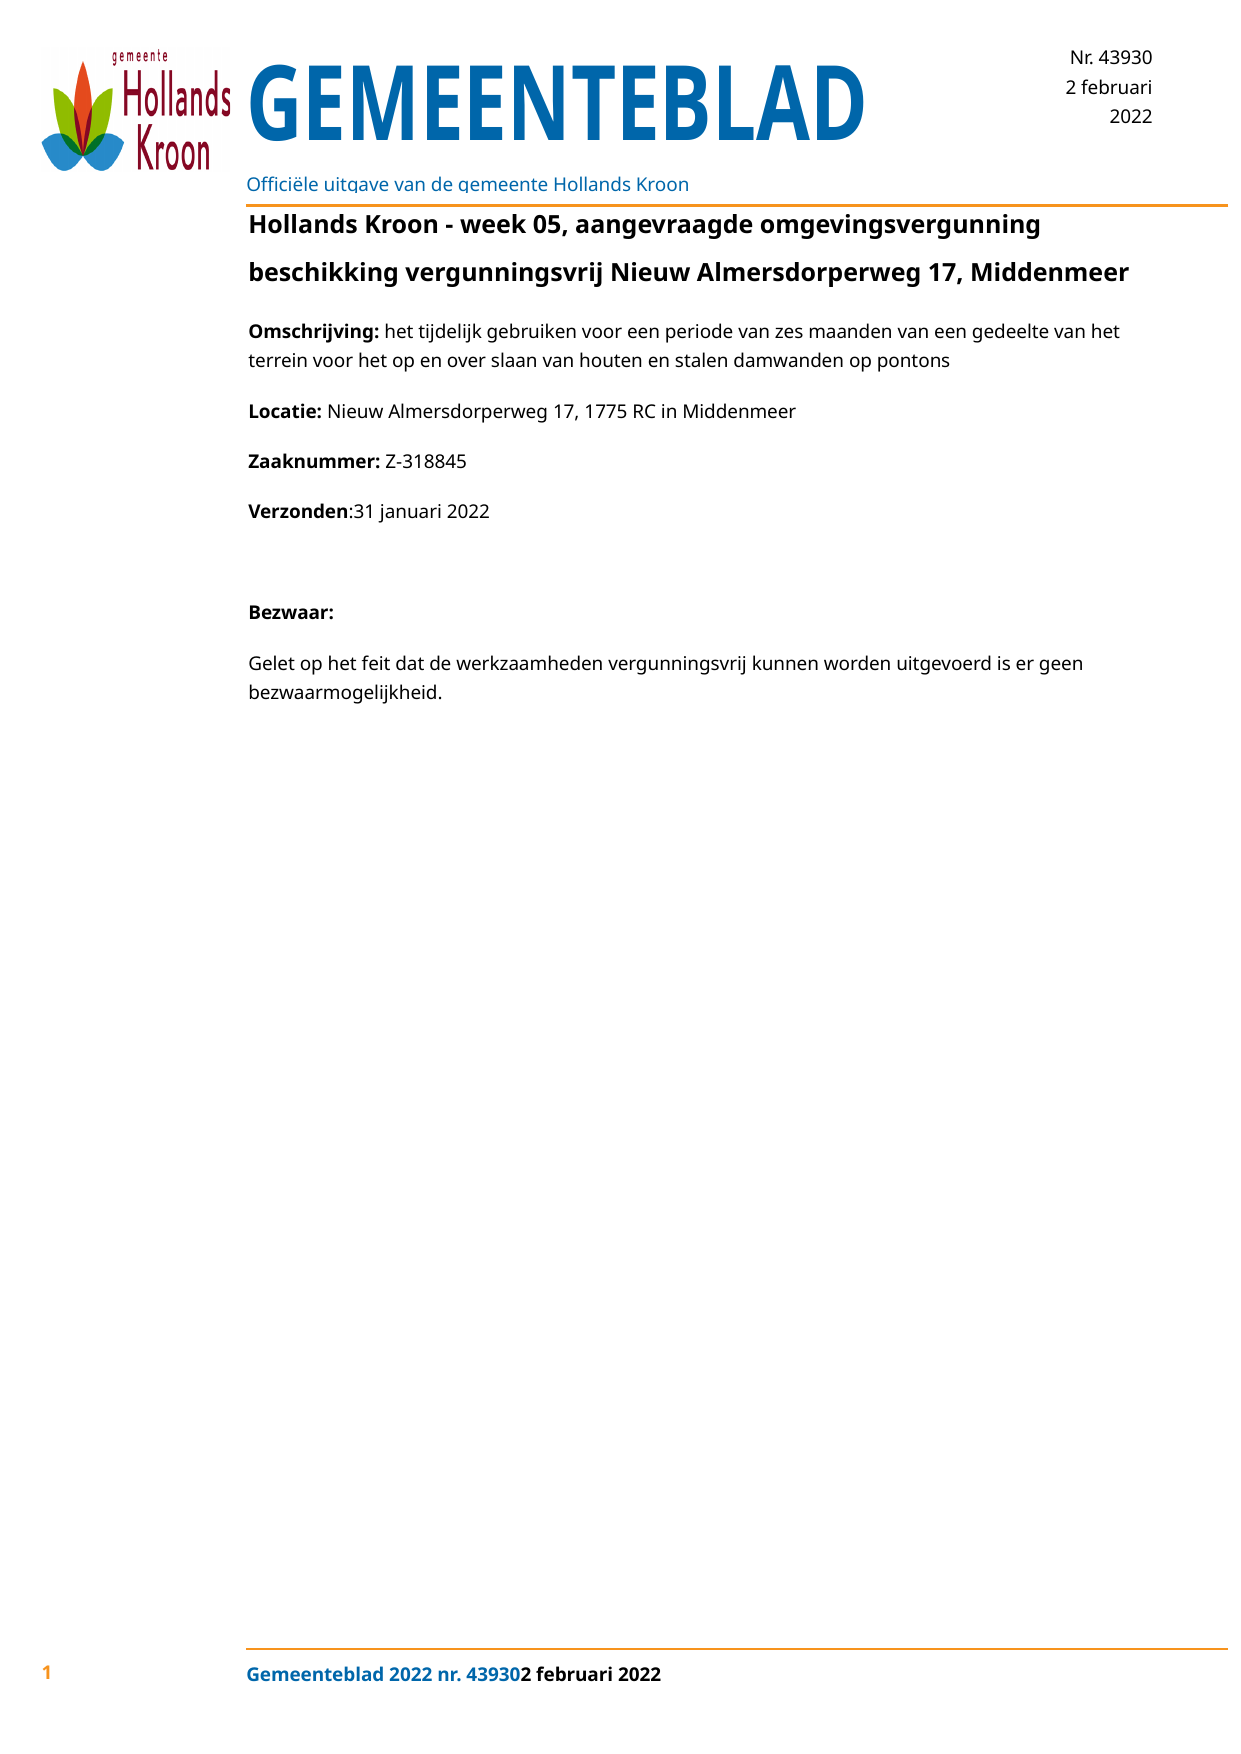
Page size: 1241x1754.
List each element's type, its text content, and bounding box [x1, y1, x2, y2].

text Locatie: Nieuw Almersdorperweg 17, 1775 RC in Middenmeer [248, 398, 1152, 424]
text Gelet op het feit dat de werkzaamheden vergunningsvrij kunnen worden uitgevoerd is er geen bezwaarmogelijkheid. [248, 650, 1152, 705]
text Omschrijving: het tijdelijk gebruiken voor een periode van zes maanden van een gedeelte van het terrein voor het op en over slaan van houten en stalen damwanden op pontons [248, 318, 1152, 373]
text Bezwaar: [248, 599, 1152, 625]
text Verzonden:31 januari 2022 [248, 499, 1152, 524]
picture [41, 47, 231, 172]
text Zaaknummer: Z-318845 [248, 448, 1152, 474]
text Hollands Kroon - week 05, aangevraagde omgevingsvergunning beschikking vergunningsvrij Nieuw Almersdorperweg 17, Middenmeer [248, 207, 1152, 288]
